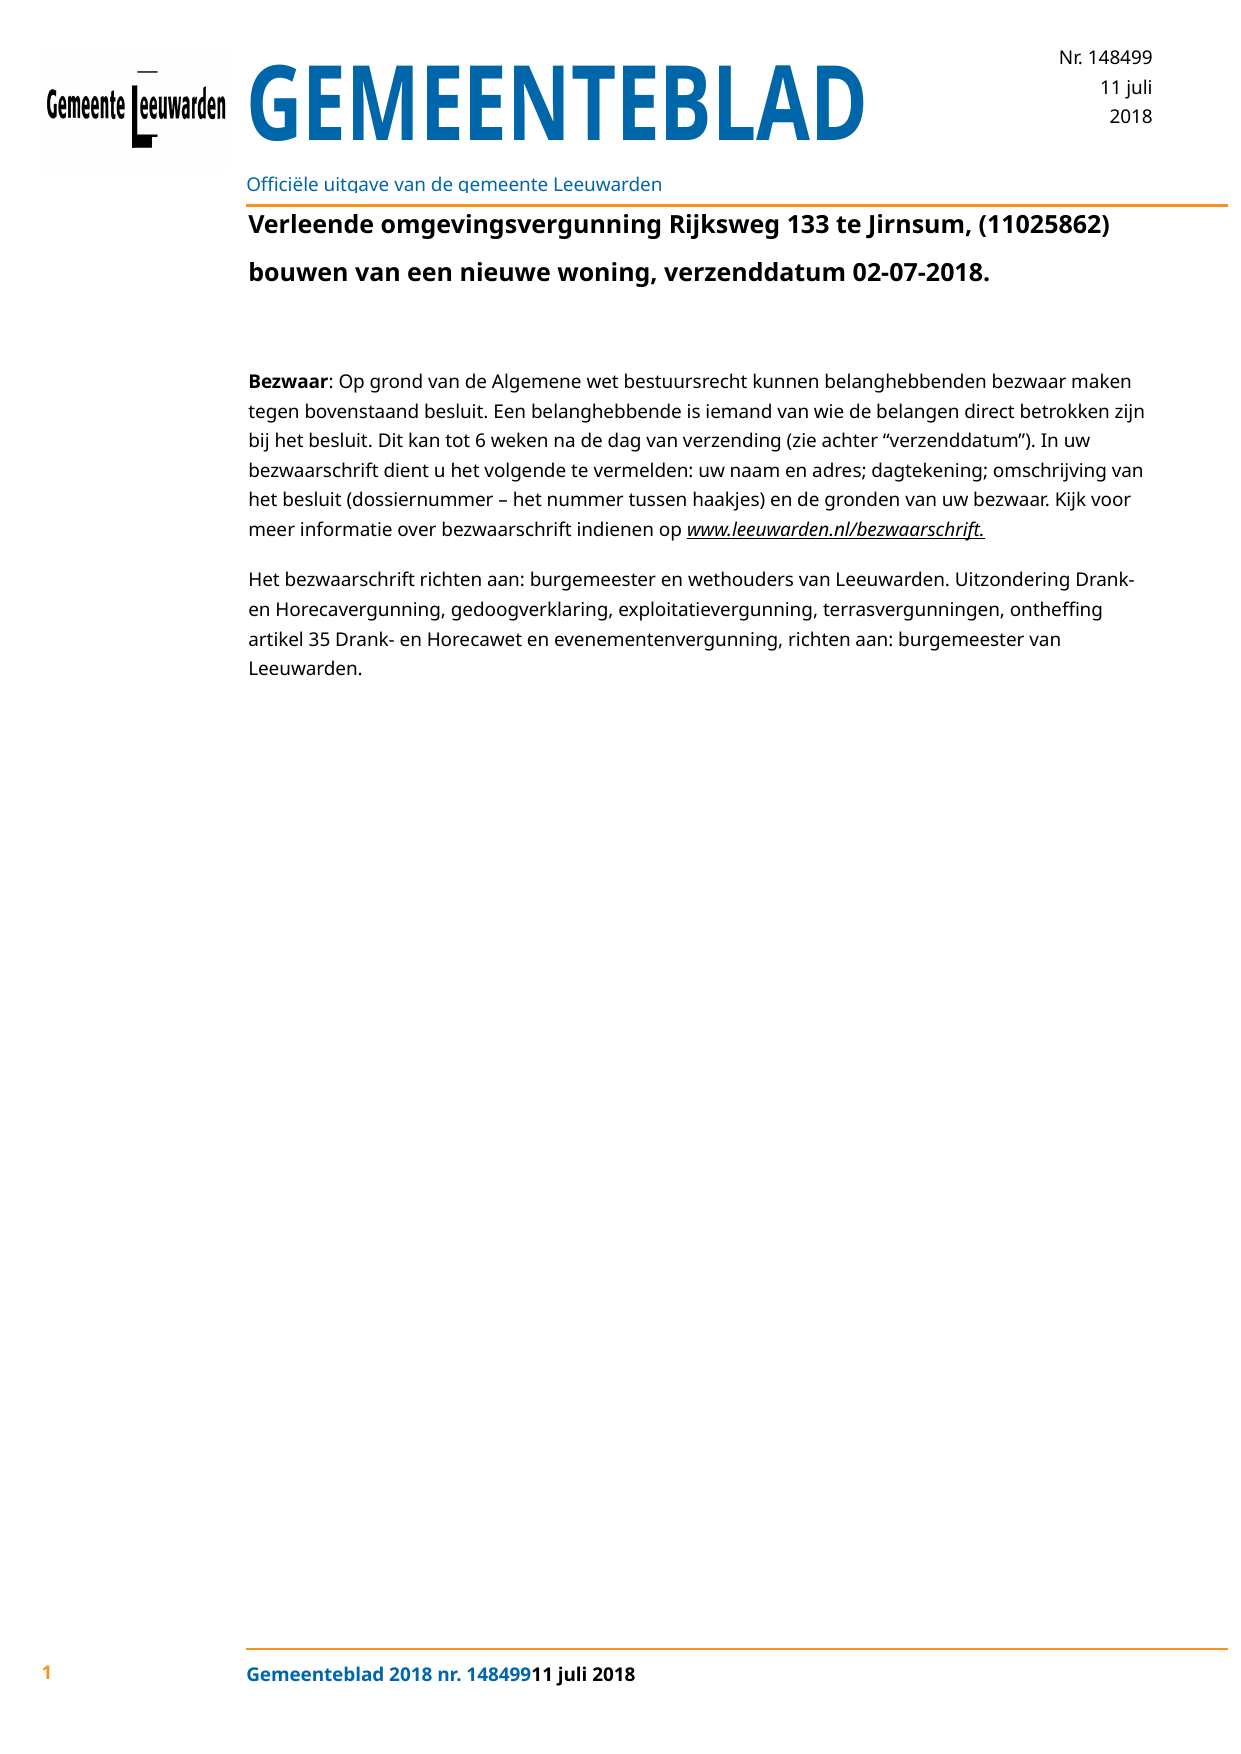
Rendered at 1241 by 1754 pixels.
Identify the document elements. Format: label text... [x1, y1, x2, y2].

text Bezwaar: Op grond van de Algemene wet bestuursrecht kunnen belanghebbenden bezwaar maken tegen bovenstaand besluit. Een belanghebbende is iemand van wie de belangen direct betrokken zijn bij het besluit. Dit kan tot 6 weken na de dag van verzending (zie achter “verzenddatum”). In uw bezwaarschrift dient u het volgende te vermelden: uw naam en adres; dagtekening; omschrijving van het besluit (dossiernummer – het nummer tussen haakjes) en de gronden van uw bezwaar. Kijk voor meer informatie over bezwaarschrift indienen op www.leeuwarden.nl/bezwaarschrift. [248, 368, 1152, 542]
picture [41, 47, 231, 172]
text Verleende omgevingsvergunning Rijksweg 133 te Jirnsum, (11025862) bouwen van een nieuwe woning, verzenddatum 02-07-2018. [248, 207, 1152, 288]
text Het bezwaarschrift richten aan: burgemeester en wethouders van Leeuwarden. Uitzondering Drank- en Horecavergunning, gedoogverklaring, exploitatievergunning, terrasvergunningen, ontheffing artikel 35 Drank- en Horecawet en evenementenvergunning, richten aan: burgemeester van Leeuwarden. [248, 567, 1152, 681]
